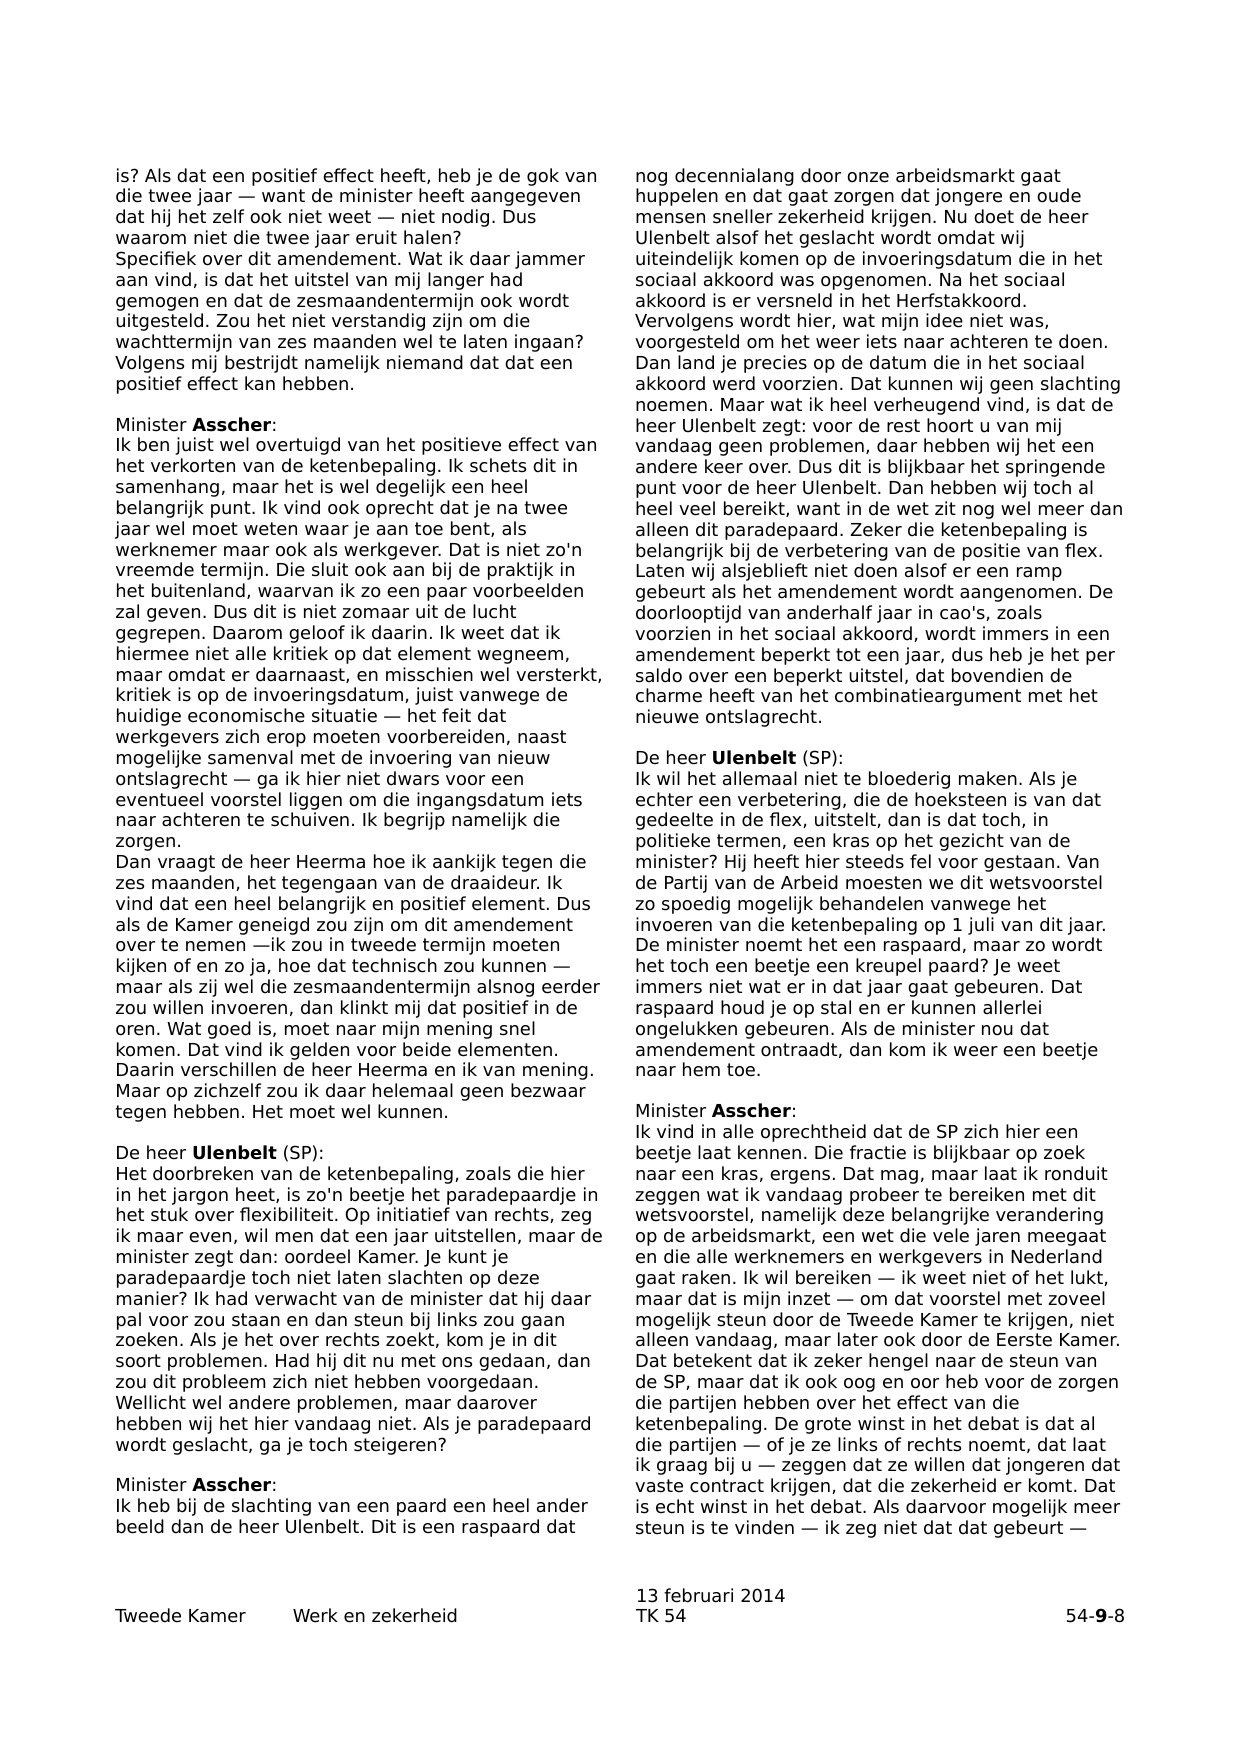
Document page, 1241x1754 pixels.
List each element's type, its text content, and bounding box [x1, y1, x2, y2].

text Minister Asscher: [115, 1475, 605, 1496]
text Ik vind in alle oprechtheid dat de SP zich hier een beetje laat kennen. Die fractie is blijkbaar op zoek naar een kras, ergens. Dat mag, maar laat ik ronduit zeggen wat ik vandaag probeer te bereiken met dit wetsvoorstel, namelijk deze belangrijke verandering op de arbeidsmarkt, een wet die vele jaren meegaat en die alle werknemers en werkgevers in Nederland gaat raken. Ik wil bereiken — ik weet niet of het lukt, maar dat is mijn inzet — om dat voorstel met zoveel mogelijk steun door de Tweede Kamer te krijgen, niet alleen vandaag, maar later ook door de Eerste Kamer. Dat betekent dat ik zeker hengel naar de steun van de SP, maar dat ik ook oog en oor heb voor de zorgen die partijen hebben over het effect van die ketenbepaling. De grote winst in het debat is dat al die partijen — of je ze links of rechts noemt, dat laat ik graag bij u — zeggen dat ze willen dat jongeren dat vaste contract krijgen, dat die zekerheid er komt. Dat is echt winst in het debat. Als daarvoor mogelijk meer steun is te vinden — ik zeg niet dat dat gebeurt — [635, 1122, 1125, 1538]
text Ik heb bij de slachting van een paard een heel ander beeld dan de heer Ulenbelt. Dit is een raspaard dat [115, 1496, 605, 1537]
text Minister Asscher: [115, 414, 605, 435]
text De heer Ulenbelt (SP): [115, 1143, 605, 1163]
text nog decennialang door onze arbeidsmarkt gaat huppelen en dat gaat zorgen dat jongere en oude mensen sneller zekerheid krijgen. Nu doet de heer Ulenbelt alsof het geslacht wordt omdat wij uiteindelijk komen op de invoeringsdatum die in het sociaal akkoord was opgenomen. Na het sociaal akkoord is er versneld in het Herfstakkoord. Vervolgens wordt hier, wat mijn idee niet was, voorgesteld om het weer iets naar achteren te doen. Dan land je precies op de datum die in het sociaal akkoord werd voorzien. Dat kunnen wij geen slachting noemen. Maar wat ik heel verheugend vind, is dat de heer Ulenbelt zegt: voor de rest hoort u van mij vandaag geen problemen, daar hebben wij het een andere keer over. Dus dit is blijkbaar het springende punt voor de heer Ulenbelt. Dan hebben wij toch al heel veel bereikt, want in de wet zit nog wel meer dan alleen dit paradepaard. Zeker die ketenbepaling is belangrijk bij de verbetering van de positie van flex. Laten wij alsjeblieft niet doen alsof er een ramp gebeurt als het amendement wordt aangenomen. De doorlooptijd van anderhalf jaar in cao's, zoals voorzien in het sociaal akkoord, wordt immers in een amendement beperkt tot een jaar, dus heb je het per saldo over een beperkt uitstel, dat bovendien de charme heeft van het combinatieargument met het nieuwe ontslagrecht. [635, 165, 1125, 728]
text Ik wil het allemaal niet te bloederig maken. Als je echter een verbetering, die de hoeksteen is van dat gedeelte in de flex, uitstelt, dan is dat toch, in politieke termen, een kras op het gezicht van de minister? Hij heeft hier steeds fel voor gestaan. Van de Partij van de Arbeid moesten we dit wetsvoorstel zo spoedig mogelijk behandelen vanwege het invoeren van die ketenbepaling op 1 juli van dit jaar. De minister noemt het een raspaard, maar zo wordt het toch een beetje een kreupel paard? Je weet immers niet wat er in dat jaar gaat gebeuren. Dat raspaard houd je op stal en er kunnen allerlei ongelukken gebeuren. Als de minister nou dat amendement ontraadt, dan kom ik weer een beetje naar hem toe. [635, 768, 1125, 1081]
text Specifiek over dit amendement. Wat ik daar jammer aan vind, is dat het uitstel van mij langer had gemogen en dat de zesmaandentermijn ook wordt uitgesteld. Zou het niet verstandig zijn om die wachttermijn van zes maanden wel te laten ingaan? Volgens mij bestrijdt namelijk niemand dat dat een positief effect kan hebben. [115, 249, 605, 394]
text De heer Ulenbelt (SP): [635, 748, 1125, 768]
text Ik ben juist wel overtuigd van het positieve effect van het verkorten van de ketenbepaling. Ik schets dit in samenhang, maar het is wel degelijk een heel belangrijk punt. Ik vind ook oprecht dat je na twee jaar wel moet weten waar je aan toe bent, als werknemer maar ook als werkgever. Dat is niet zo'n vreemde termijn. Die sluit ook aan bij de praktijk in het buitenland, waarvan ik zo een paar voorbeelden zal geven. Dus dit is niet zomaar uit de lucht gegrepen. Daarom geloof ik daarin. Ik weet dat ik hiermee niet alle kritiek op dat element wegneem, maar omdat er daarnaast, en misschien wel versterkt, kritiek is op de invoeringsdatum, juist vanwege de huidige economische situatie — het feit dat werkgevers zich erop moeten voorbereiden, naast mogelijke samenval met de invoering van nieuw ontslagrecht — ga ik hier niet dwars voor een eventueel voorstel liggen om die ingangsdatum iets naar achteren te schuiven. Ik begrijp namelijk die zorgen. [115, 435, 605, 852]
text is? Als dat een positief effect heeft, heb je de gok van die twee jaar — want de minister heeft aangegeven dat hij het zelf ook niet weet — niet nodig. Dus waarom niet die twee jaar eruit halen? [115, 165, 605, 249]
text Het doorbreken van de ketenbepaling, zoals die hier in het jargon heet, is zo'n beetje het paradepaardje in het stuk over flexibiliteit. Op initiatief van rechts, zeg ik maar even, wil men dat een jaar uitstellen, maar de minister zegt dan: oordeel Kamer. Je kunt je paradepaardje toch niet laten slachten op deze manier? Ik had verwacht van de minister dat hij daar pal voor zou staan en dan steun bij links zou gaan zoeken. Als je het over rechts zoekt, kom je in dit soort problemen. Had hij dit nu met ons gedaan, dan zou dit probleem zich niet hebben voorgedaan. Wellicht wel andere problemen, maar daarover hebben wij het hier vandaag niet. Als je paradepaard wordt geslacht, ga je toch steigeren? [115, 1163, 605, 1455]
text Dan vraagt de heer Heerma hoe ik aankijk tegen die zes maanden, het tegengaan van de draaideur. Ik vind dat een heel belangrijk en positief element. Dus als de Kamer geneigd zou zijn om dit amendement over te nemen —ik zou in tweede termijn moeten kijken of en zo ja, hoe dat technisch zou kunnen — maar als zij wel die zesmaandentermijn alsnog eerder zou willen invoeren, dan klinkt mij dat positief in de oren. Wat goed is, moet naar mijn mening snel komen. Dat vind ik gelden voor beide elementen. Daarin verschillen de heer Heerma en ik van mening. Maar op zichzelf zou ik daar helemaal geen bezwaar tegen hebben. Het moet wel kunnen. [115, 852, 605, 1123]
text Minister Asscher: [635, 1101, 1125, 1122]
